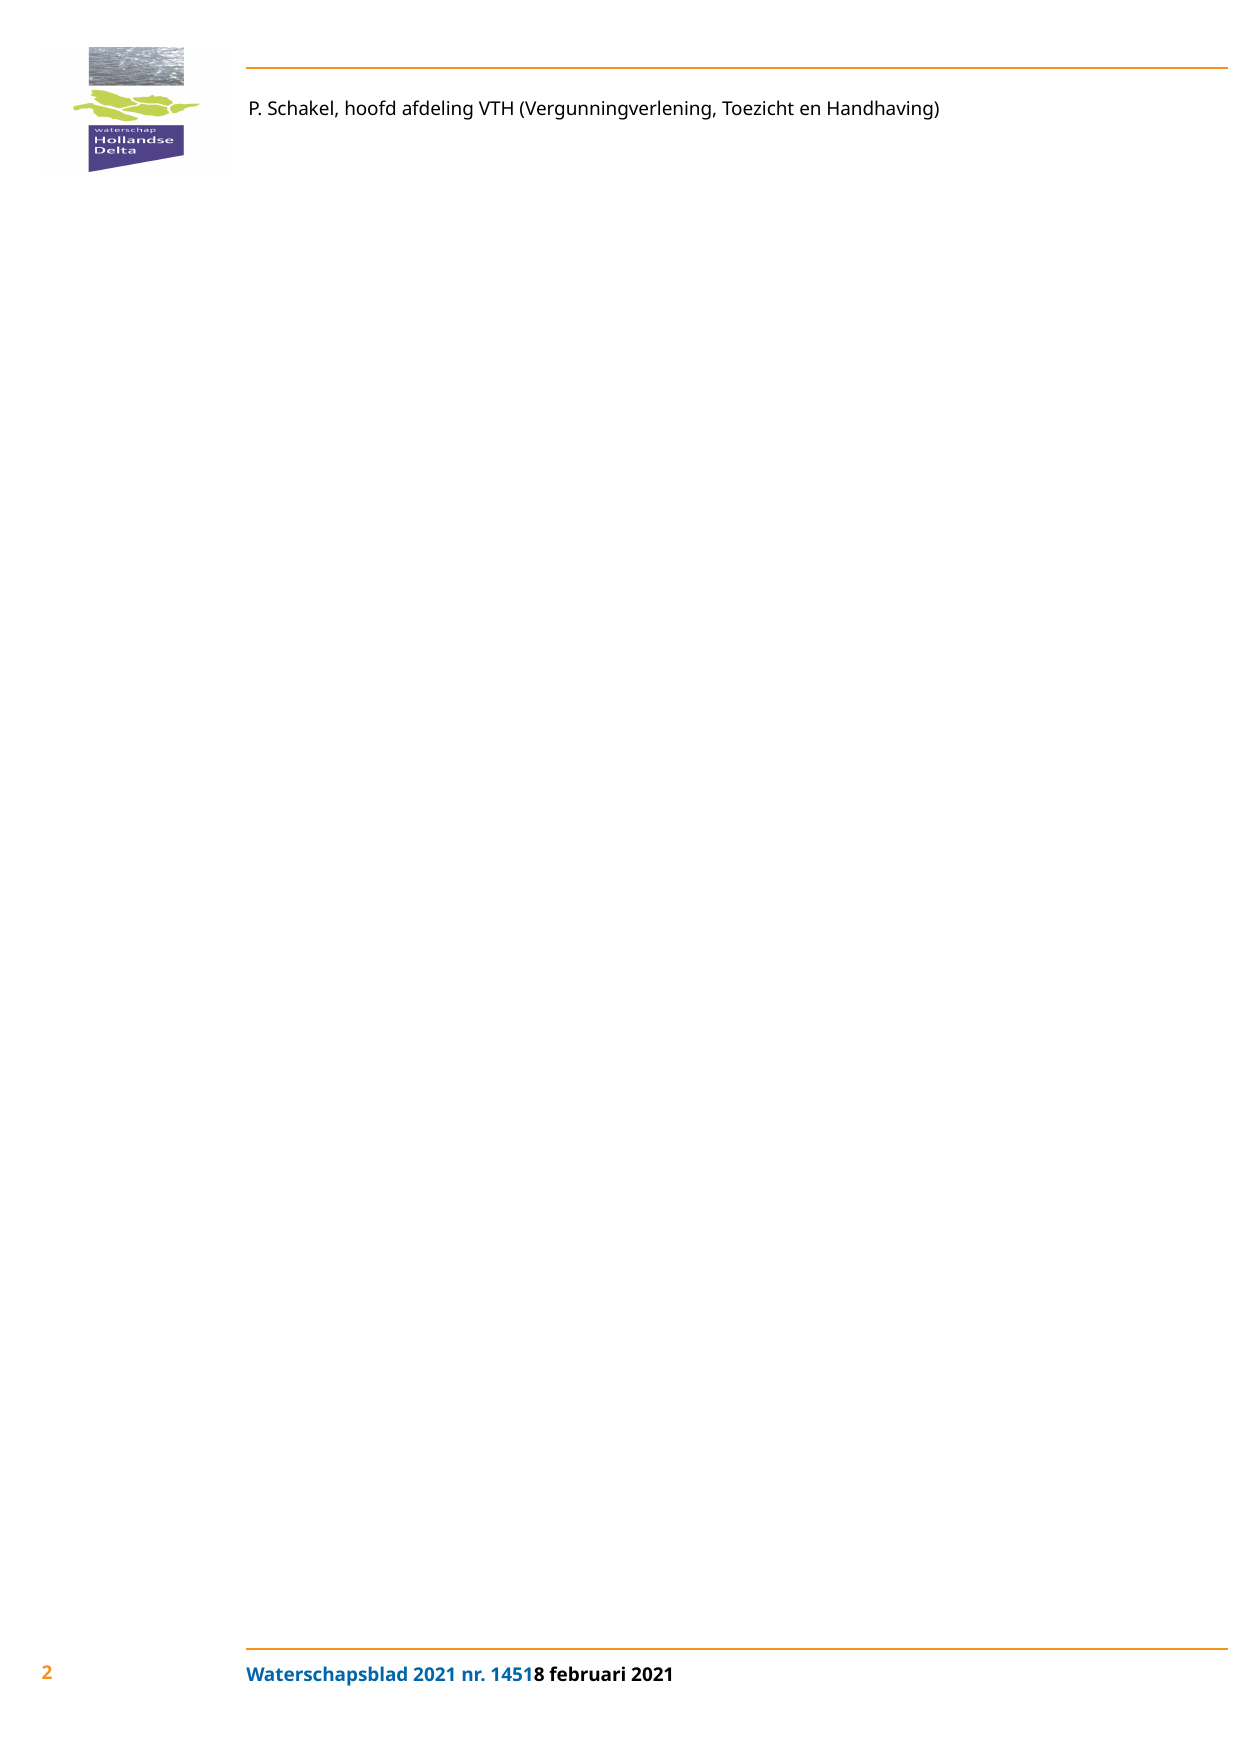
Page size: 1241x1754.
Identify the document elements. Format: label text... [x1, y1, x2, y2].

text P. Schakel, hoofd afdeling VTH (Vergunningverlening, Toezicht en Handhaving) [248, 95, 1152, 121]
picture [41, 47, 231, 172]
